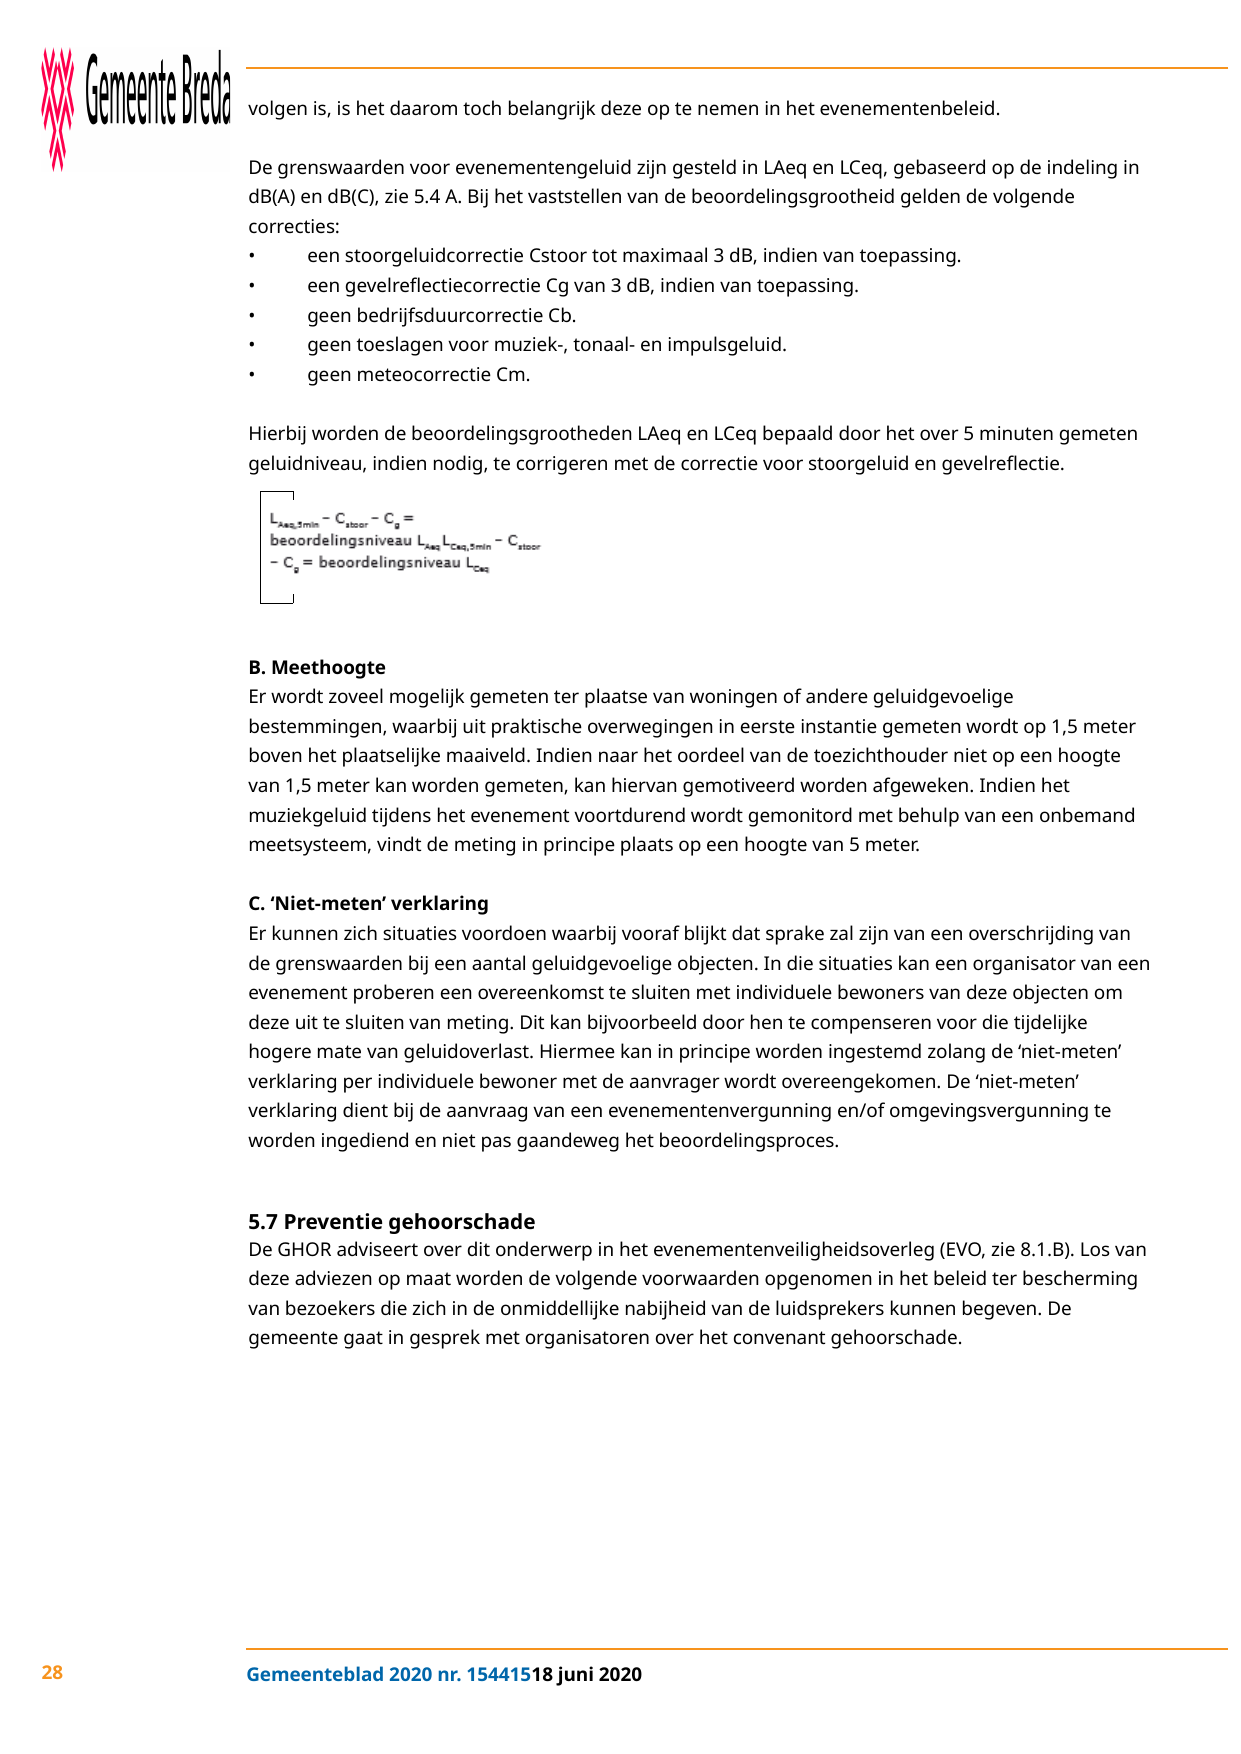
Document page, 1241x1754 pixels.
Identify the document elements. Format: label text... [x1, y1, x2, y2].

text Er kunnen zich situaties voordoen waarbij vooraf blijkt dat sprake zal zijn van een overschrijding van de grenswaarden bij een aantal geluidgevoelige objecten. In die situaties kan een organisator van een evenement proberen een overeenkomst te sluiten met individuele bewoners van deze objecten om deze uit te sluiten van meting. Dit kan bijvoorbeeld door hen te compenseren voor die tijdelijke hogere mate van geluidoverlast. Hiermee kan in principe worden ingestemd zolang de ‘niet-meten’ verklaring per individuele bewoner met de aanvrager wordt overeengekomen. De ‘niet-meten’ verklaring dient bij de aanvraag van een evenementenvergunning en/of omgevingsvergunning te worden ingediend en niet pas gaandeweg het beoordelingsproces. [248, 920, 1152, 1153]
text De GHOR adviseert over dit onderwerp in het evenementenveiligheidsoverleg (EVO, zie 8.1.B). Los van deze adviezen op maat worden de volgende voorwaarden opgenomen in het beleid ter bescherming van bezoekers die zich in de onmiddellijke nabijheid van de luidsprekers kunnen begeven. De gemeente gaat in gesprek met organisatoren over het convenant gehoorschade. [248, 1236, 1152, 1350]
text volgen is, is het daarom toch belangrijk deze op te nemen in het evenementenbeleid. [248, 95, 1152, 121]
list geen toeslagen voor muziek-, tonaal- en impulsgeluid. [248, 331, 1152, 357]
picture [268, 500, 565, 594]
list geen meteocorrectie Cm. [248, 361, 1152, 387]
text Er wordt zoveel mogelijk gemeten ter plaatse van woningen of andere geluidgevoelige bestemmingen, waarbij uit praktische overwegingen in eerste instantie gemeten wordt op 1,5 meter boven het plaatselijke maaiveld. Indien naar het oordeel van de toezichthouder niet op een hoogte van 1,5 meter kan worden gemeten, kan hiervan gemotiveerd worden afgeweken. Indien het muziekgeluid tijdens het evenement voortdurend wordt gemonitord met behulp van een onbemand meetsysteem, vindt de meting in principe plaats op een hoogte van 5 meter. [248, 683, 1152, 857]
picture [41, 47, 231, 172]
text B. Meethoogte [248, 654, 1152, 680]
text 5.7 Preventie gehoorschade [248, 1207, 1152, 1236]
list een stoorgeluidcorrectie Cstoor tot maximaal 3 dB, indien van toepassing. [248, 243, 1152, 268]
text Hierbij worden de beoordelingsgrootheden LAeq en LCeq bepaald door het over 5 minuten gemeten geluidniveau, indien nodig, te corrigeren met de correctie voor stoorgeluid en gevelreflectie. [248, 420, 1152, 476]
list geen bedrijfsduurcorrectie Cb. [248, 302, 1152, 328]
text C. ‘Niet-meten’ verklaring [248, 891, 1152, 916]
list een gevelreflectiecorrectie Cg van 3 dB, indien van toepassing. [248, 272, 1152, 298]
text De grenswaarden voor evenementengeluid zijn gesteld in LAeq en LCeq, gebaseerd op de indeling in dB(A) en dB(C), zie 5.4 A. Bij het vaststellen van de beoordelingsgrootheid gelden de volgende correcties: [248, 154, 1152, 239]
